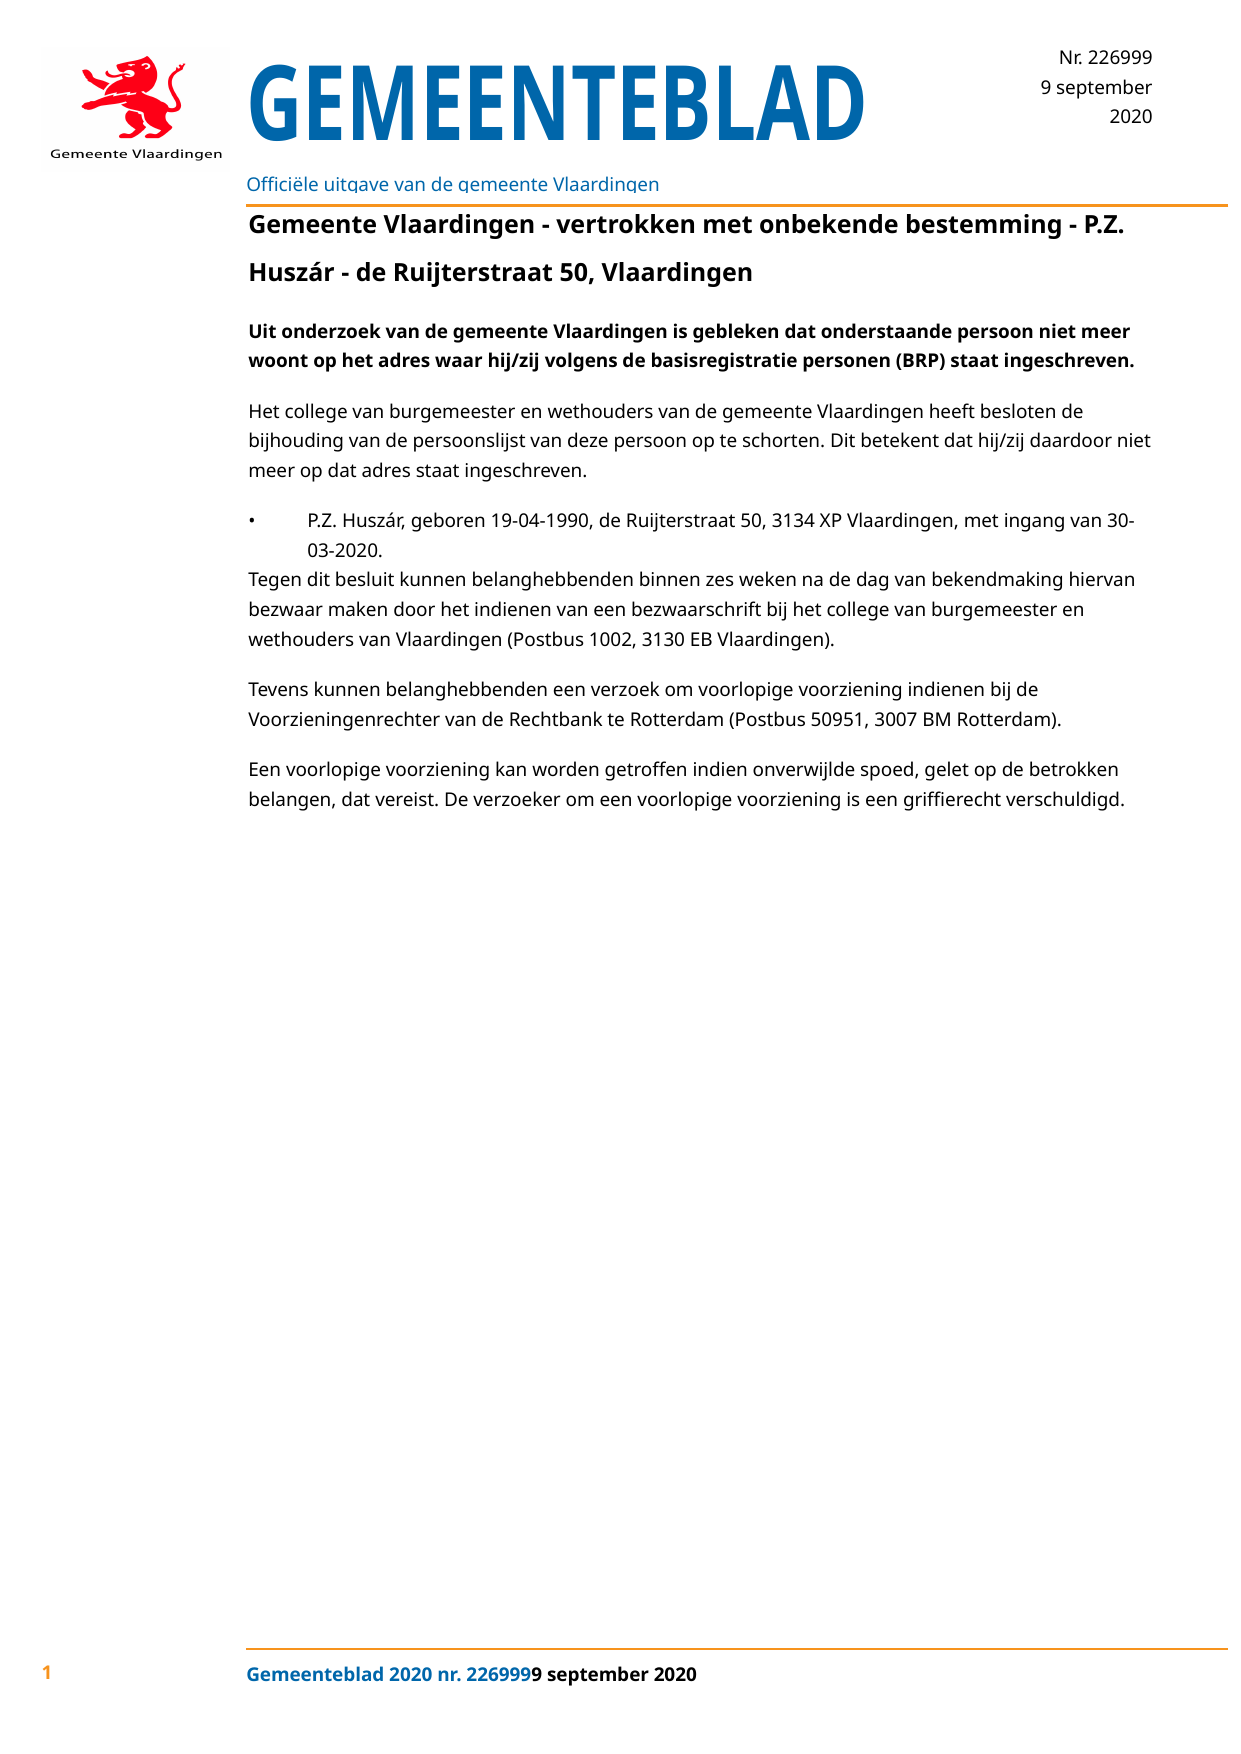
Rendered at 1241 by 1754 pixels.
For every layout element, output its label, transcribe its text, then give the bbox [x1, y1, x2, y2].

text Tevens kunnen belanghebbenden een verzoek om voorlopige voorziening indienen bij de Voorzieningenrechter van de Rechtbank te Rotterdam (Postbus 50951, 3007 BM Rotterdam). [248, 676, 1152, 732]
picture [41, 47, 231, 172]
text Het college van burgemeester en wethouders van de gemeente Vlaardingen heeft besloten de bijhouding van de persoonslijst van deze persoon op te schorten. Dit betekent dat hij/zij daardoor niet meer op dat adres staat ingeschreven. [248, 398, 1152, 483]
text Gemeente Vlaardingen - vertrokken met onbekende bestemming - P.Z. Huszár - de Ruijterstraat 50, Vlaardingen [248, 207, 1152, 288]
text Een voorlopige voorziening kan worden getroffen indien onverwijlde spoed, gelet op de betrokken belangen, dat vereist. De verzoeker om een voorlopige voorziening is een griffierecht verschuldigd. [248, 756, 1152, 812]
text Uit onderzoek van de gemeente Vlaardingen is gebleken dat onderstaande persoon niet meer woont op het adres waar hij/zij volgens de basisregistratie personen (BRP) staat ingeschreven. [248, 318, 1152, 373]
text Tegen dit besluit kunnen belanghebbenden binnen zes weken na de dag van bekendmaking hiervan bezwaar maken door het indienen van een bezwaarschrift bij het college van burgemeester en wethouders van Vlaardingen (Postbus 1002, 3130 EB Vlaardingen). [248, 567, 1152, 652]
list P.Z. Huszár, geboren 19-04-1990, de Ruijterstraat 50, 3134 XP Vlaardingen, met ingang van 30-03-2020. [248, 507, 1152, 563]
